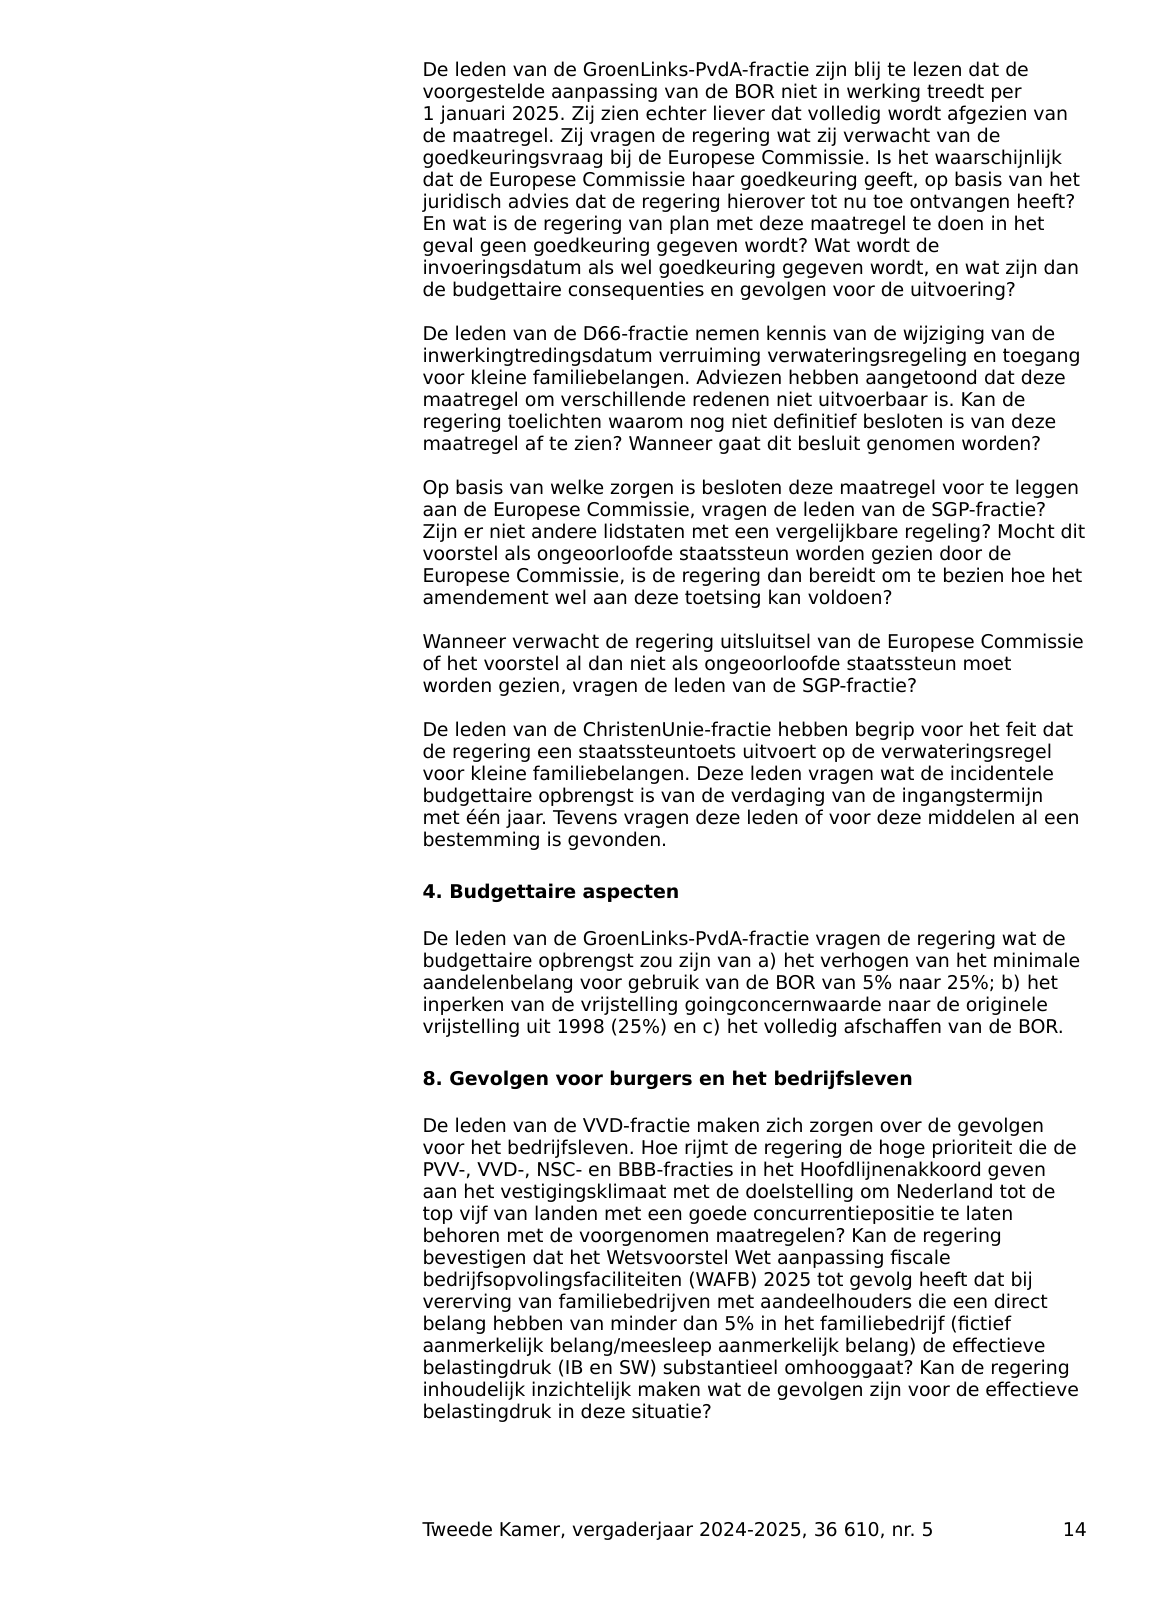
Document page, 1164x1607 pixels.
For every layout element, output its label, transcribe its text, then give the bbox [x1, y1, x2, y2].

text De leden van de D66-fractie nemen kennis van de wijziging van de inwerkingtredingsdatum verruiming verwateringsregeling en toegang voor kleine familiebelangen. Adviezen hebben aangetoond dat deze maatregel om verschillende redenen niet uitvoerbaar is. Kan de regering toelichten waarom nog niet definitief besloten is van deze maatregel af te zien? Wanneer gaat dit besluit genomen worden? [422, 323, 1087, 455]
text Wanneer verwacht de regering uitsluitsel van de Europese Commissie of het voorstel al dan niet als ongeoorloofde staatssteun moet worden gezien, vragen de leden van de SGP-fractie? [422, 631, 1087, 697]
text De leden van de ChristenUnie-fractie hebben begrip voor het feit dat de regering een staatssteuntoets uitvoert op de verwateringsregel voor kleine familiebelangen. Deze leden vragen wat de incidentele budgettaire opbrengst is van de verdaging van de ingangstermijn met één jaar. Tevens vragen deze leden of voor deze middelen al een bestemming is gevonden. [422, 719, 1087, 851]
text Op basis van welke zorgen is besloten deze maatregel voor te leggen aan de Europese Commissie, vragen de leden van de SGP-fractie? Zijn er niet andere lidstaten met een vergelijkbare regeling? Mocht dit voorstel als ongeoorloofde staatssteun worden gezien door de Europese Commissie, is de regering dan bereidt om te bezien hoe het amendement wel aan deze toetsing kan voldoen? [422, 477, 1087, 609]
subtitle 8. Gevolgen voor burgers en het bedrijfsleven [422, 1068, 1087, 1090]
text De leden van de VVD-fractie maken zich zorgen over de gevolgen voor het bedrijfsleven. Hoe rijmt de regering de hoge prioriteit die de PVV-, VVD-, NSC- en BBB-fracties in het Hoofdlijnenakkoord geven aan het vestigingsklimaat met de doelstelling om Nederland tot de top vijf van landen met een goede concurrentiepositie te laten behoren met de voorgenomen maatregelen? Kan de regering bevestigen dat het Wetsvoorstel Wet aanpassing fiscale bedrijfsopvolingsfaciliteiten (WAFB) 2025 tot gevolg heeft dat bij vererving van familiebedrijven met aandeelhouders die een direct belang hebben van minder dan 5% in het familiebedrijf (fictief aanmerkelijk belang/meesleep aanmerkelijk belang) de effectieve belastingdruk (IB en SW) substantieel omhooggaat? Kan de regering inhoudelijk inzichtelijk maken wat de gevolgen zijn voor de effectieve belastingdruk in deze situatie? [422, 1115, 1087, 1423]
subtitle 4. Budgettaire aspecten [422, 881, 1087, 903]
text De leden van de GroenLinks-PvdA-fractie vragen de regering wat de budgettaire opbrengst zou zijn van a) het verhogen van het minimale aandelenbelang voor gebruik van de BOR van 5% naar 25%; b) het inperken van de vrijstelling goingconcernwaarde naar de originele vrijstelling uit 1998 (25%) en c) het volledig afschaffen van de BOR. [422, 928, 1087, 1038]
text De leden van de GroenLinks-PvdA-fractie zijn blij te lezen dat de voorgestelde aanpassing van de BOR niet in werking treedt per 1 januari 2025. Zij zien echter liever dat volledig wordt afgezien van de maatregel. Zij vragen de regering wat zij verwacht van de goedkeuringsvraag bij de Europese Commissie. Is het waarschijnlijk dat de Europese Commissie haar goedkeuring geeft, op basis van het juridisch advies dat de regering hierover tot nu toe ontvangen heeft? En wat is de regering van plan met deze maatregel te doen in het geval geen goedkeuring gegeven wordt? Wat wordt de invoeringsdatum als wel goedkeuring gegeven wordt, en wat zijn dan de budgettaire consequenties en gevolgen voor de uitvoering? [422, 59, 1087, 301]
